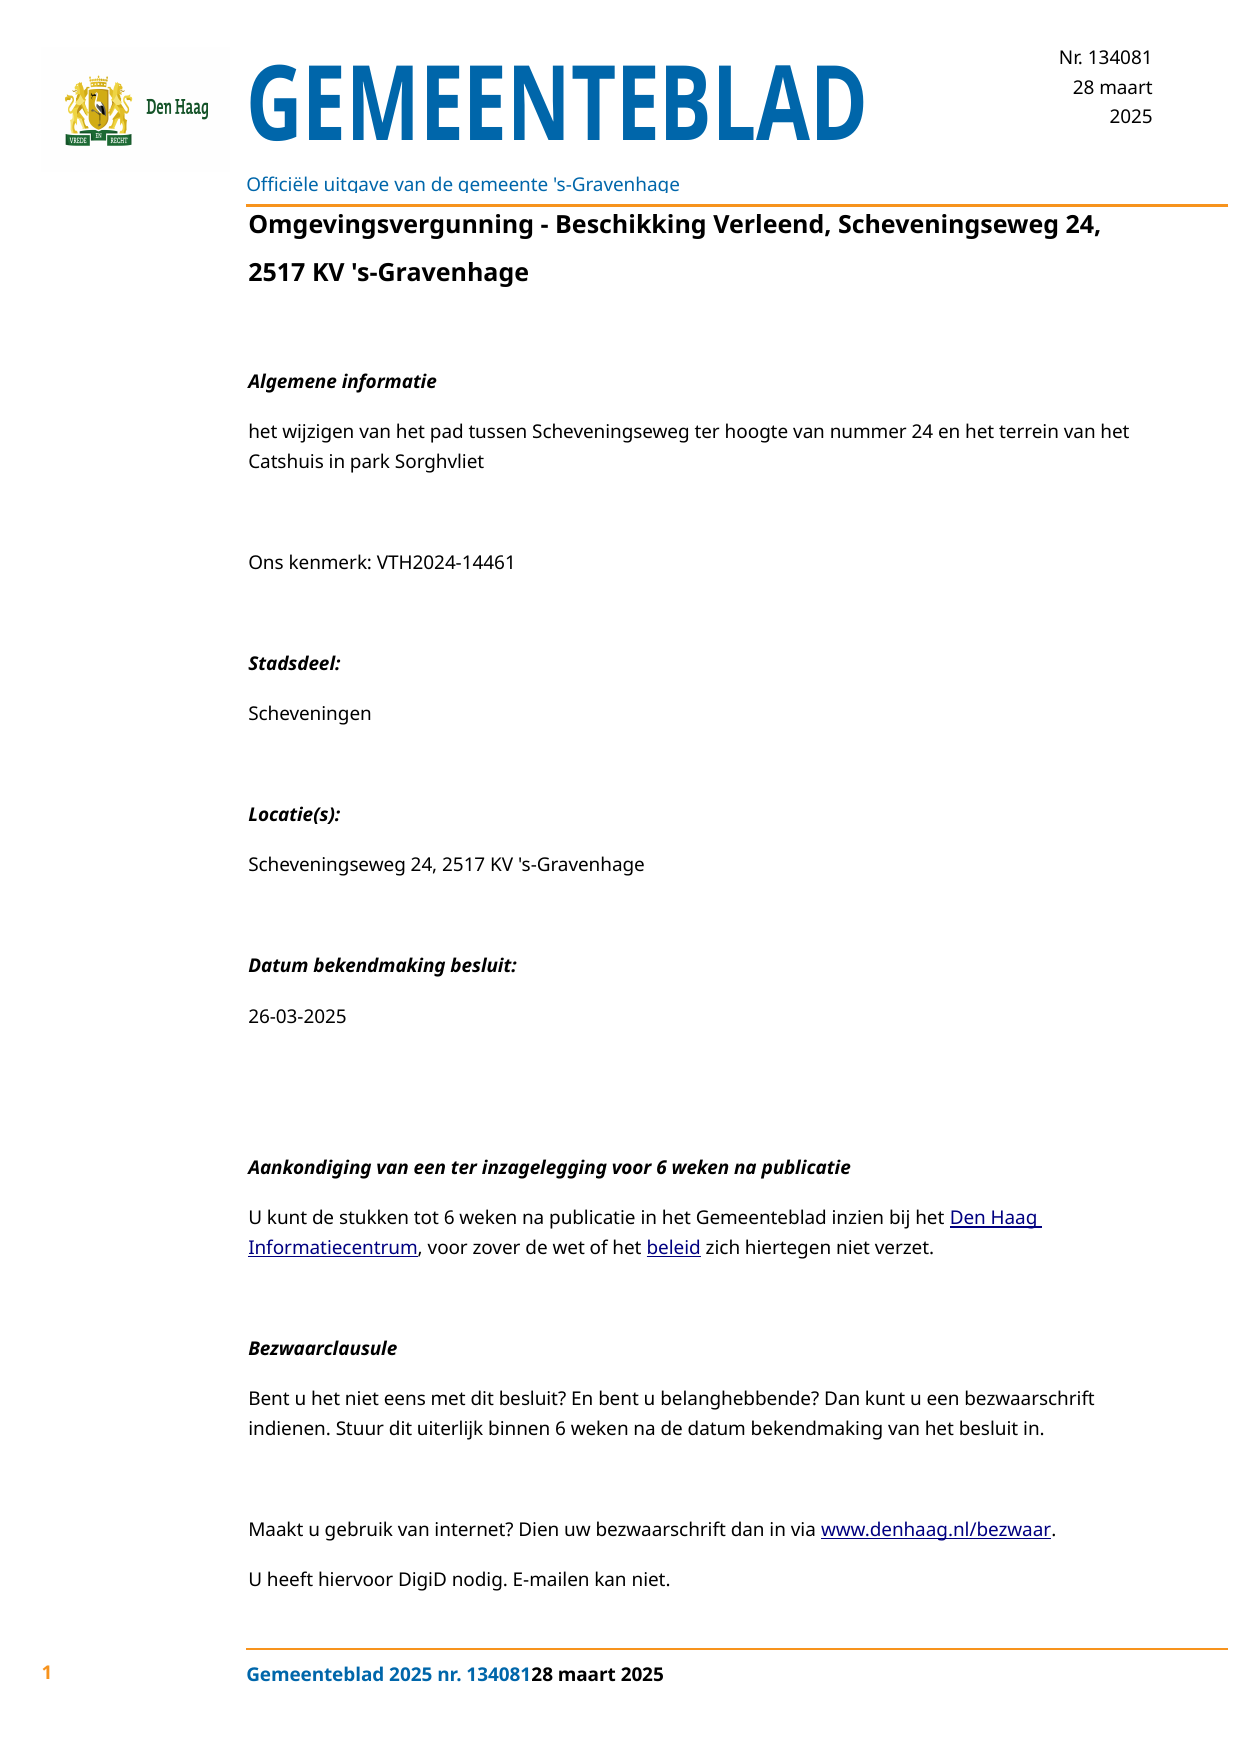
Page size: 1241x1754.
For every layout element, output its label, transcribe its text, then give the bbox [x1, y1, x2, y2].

text Locatie(s): [248, 801, 1152, 827]
text Scheveningseweg 24, 2517 KV 's-Gravenhage [248, 852, 1152, 877]
text Maakt u gebruik van internet? Dien uw bezwaarschrift dan in via www.denhaag.nl/bezwaar. [248, 1516, 1152, 1542]
text U heeft hiervoor DigiD nodig. E-mailen kan niet. [248, 1566, 1152, 1592]
text het wijzigen van het pad tussen Scheveningseweg ter hoogte van nummer 24 en het terrein van het Catshuis in park Sorghvliet [248, 419, 1152, 474]
text Scheveningen [248, 700, 1152, 726]
text Stadsdeel: [248, 650, 1152, 676]
text Aankondiging van een ter inzagelegging voor 6 weken na publicatie [248, 1154, 1152, 1180]
picture [41, 47, 231, 172]
text Bent u het niet eens met dit besluit? En bent u belanghebbende? Dan kunt u een bezwaarschrift indienen. Stuur dit uiterlijk binnen 6 weken na de datum bekendmaking van het besluit in. [248, 1385, 1152, 1441]
text Bezwaarclausule [248, 1335, 1152, 1361]
text Datum bekendmaking besluit: [248, 952, 1152, 978]
text Ons kenmerk: VTH2024-14461 [248, 549, 1152, 575]
text U kunt de stukken tot 6 weken na publicatie in het Gemeenteblad inzien bij het Den Haag Informatiecentrum, voor zover de wet of het beleid zich hiertegen niet verzet. [248, 1204, 1152, 1260]
text Algemene informatie [248, 368, 1152, 394]
text 26-03-2025 [248, 1003, 1152, 1029]
text Omgevingsvergunning - Beschikking Verleend, Scheveningseweg 24, 2517 KV 's-Gravenhage [248, 207, 1152, 288]
